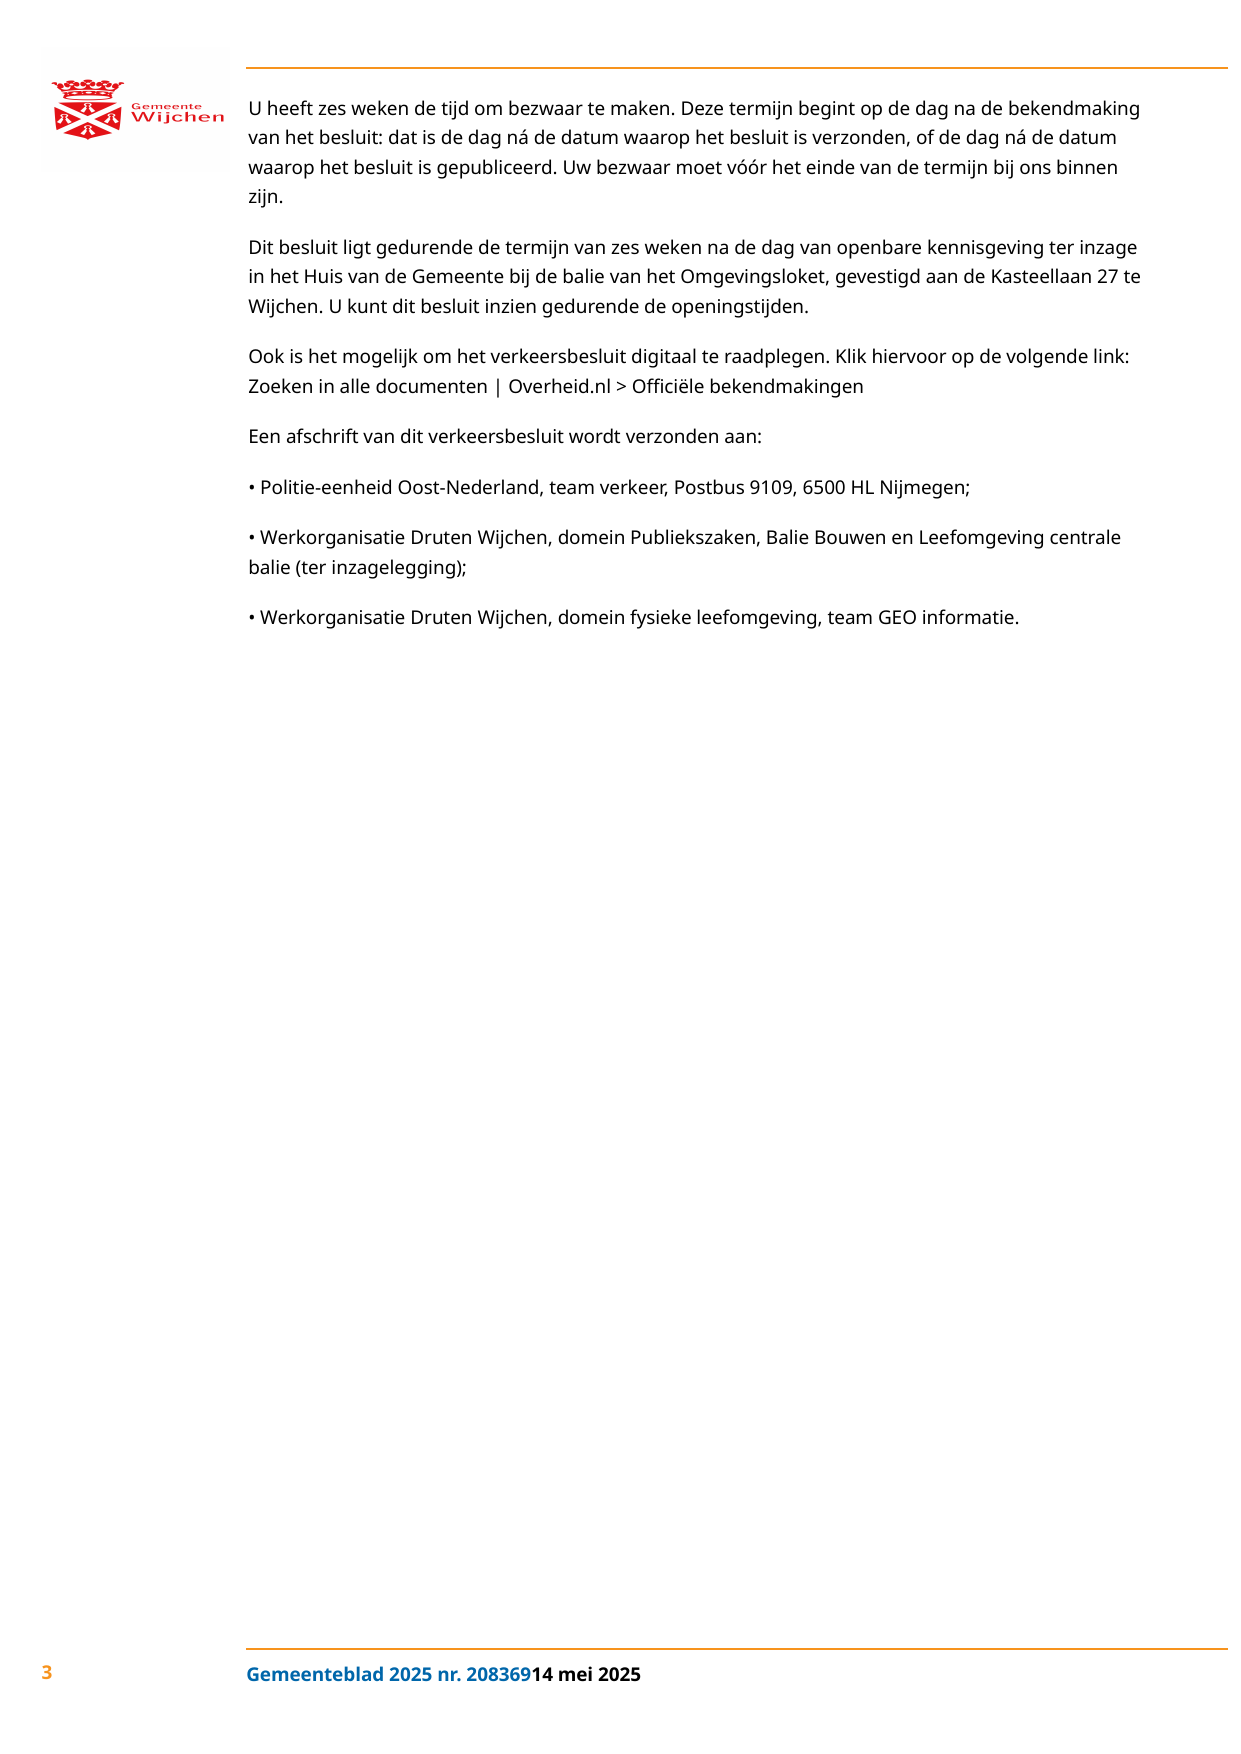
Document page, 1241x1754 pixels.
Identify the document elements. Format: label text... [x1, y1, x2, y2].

picture [41, 47, 231, 172]
text • Werkorganisatie Druten Wijchen, domein Publiekszaken, Balie Bouwen en Leefomgeving centrale balie (ter inzagelegging); [248, 524, 1152, 580]
text Dit besluit ligt gedurende de termijn van zes weken na de dag van openbare kennisgeving ter inzage in het Huis van de Gemeente bij de balie van het Omgevingsloket, gevestigd aan de Kasteellaan 27 te Wijchen. U kunt dit besluit inzien gedurende de openingstijden. [248, 234, 1152, 319]
text • Werkorganisatie Druten Wijchen, domein fysieke leefomgeving, team GEO informatie. [248, 604, 1152, 630]
text • Politie-eenheid Oost-Nederland, team verkeer, Postbus 9109, 6500 HL Nijmegen; [248, 474, 1152, 500]
text U heeft zes weken de tijd om bezwaar te maken. Deze termijn begint op de dag na de bekendmaking van het besluit: dat is de dag ná de datum waarop het besluit is verzonden, of de dag ná de datum waarop het besluit is gepubliceerd. Uw bezwaar moet vóór het einde van de termijn bij ons binnen zijn. [248, 95, 1152, 209]
text Een afschrift van dit verkeersbesluit wordt verzonden aan: [248, 423, 1152, 449]
text Ook is het mogelijk om het verkeersbesluit digitaal te raadplegen. Klik hiervoor op de volgende link: Zoeken in alle documenten | Overheid.nl > Officiële bekendmakingen [248, 343, 1152, 399]
